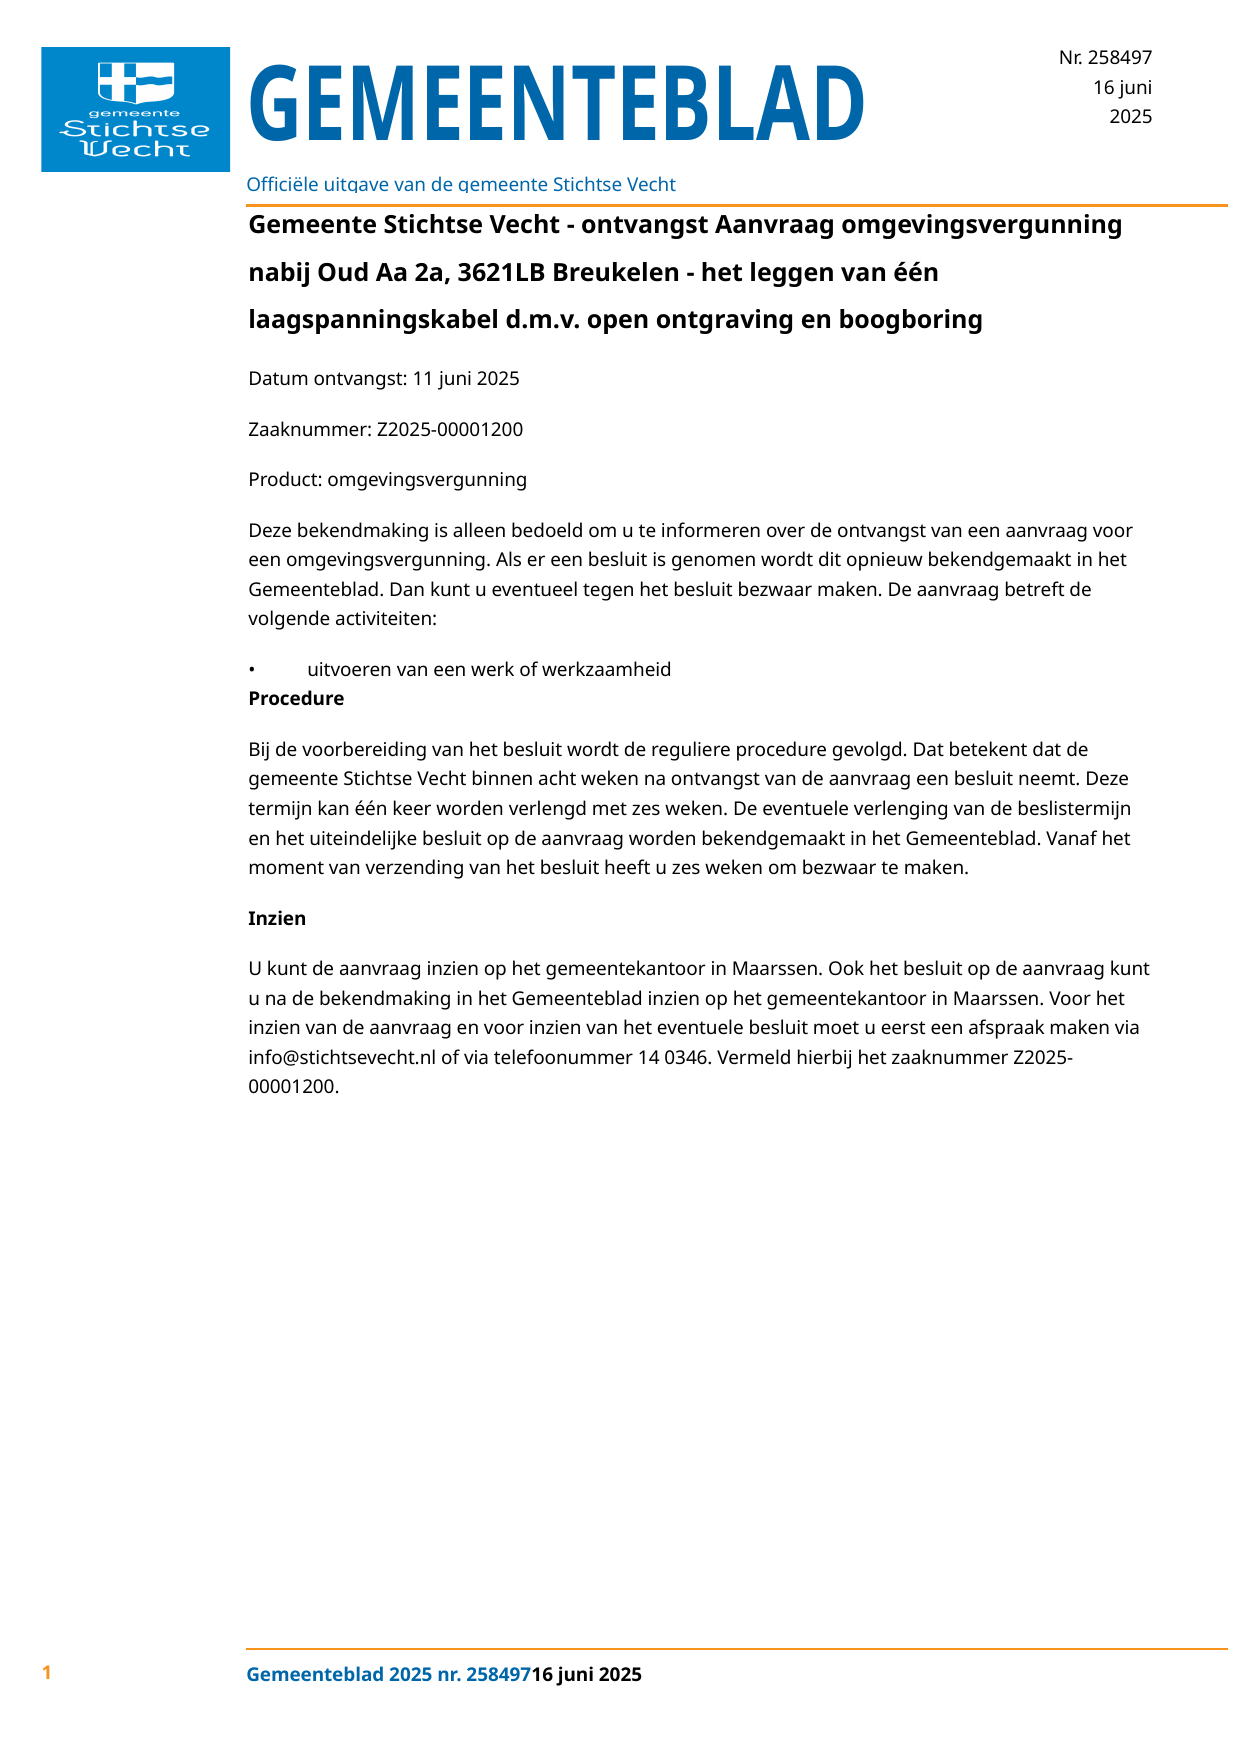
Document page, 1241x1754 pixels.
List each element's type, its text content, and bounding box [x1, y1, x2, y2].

picture [99, 63, 135, 101]
text Bij de voorbereiding van het besluit wordt de reguliere procedure gevolgd. Dat betekent dat de gemeente Stichtse Vecht binnen acht weken na ontvangst van de aanvraag een besluit neemt. Deze termijn kan één keer worden verlengd met zes weken. De eventuele verlenging van de beslistermijn en het uiteindelijke besluit op de aanvraag worden bekendgemaakt in het Gemeenteblad. Vanaf het moment van verzending van het besluit heeft u zes weken om bezwaar te maken. [248, 736, 1152, 880]
text Zaaknummer: Z2025-00001200 [248, 416, 1152, 442]
text Gemeente Stichtse Vecht - ontvangst Aanvraag omgevingsvergunning nabij Oud Aa 2a, 3621LB Breukelen - het leggen van één laagspanningskabel d.m.v. open ontgraving en boogboring [248, 207, 1152, 336]
text Product: omgevingsvergunning [248, 466, 1152, 492]
text Deze bekendmaking is alleen bedoeld om u te informeren over de ontvangst van een aanvraag voor een omgevingsvergunning. Als er een besluit is genomen wordt dit opnieuw bekendgemaakt in het Gemeenteblad. Dan kunt u eventueel tegen het besluit bezwaar maken. De aanvraag betreft de volgende activiteiten: [248, 517, 1152, 631]
text Datum ontvangst: 11 juni 2025 [248, 366, 1152, 391]
text Inzien [248, 905, 1152, 930]
picture [137, 63, 174, 103]
text U kunt de aanvraag inzien op het gemeentekantoor in Maarssen. Ook het besluit op de aanvraag kunt u na de bekendmaking in het Gemeenteblad inzien op het gemeentekantoor in Maarssen. Voor het inzien van de aanvraag en voor inzien van het eventuele besluit moet u eerst een afspraak maken via info@stichtsevecht.nl of via telefoonummer 14 0346. Vermeld hierbij het zaaknummer Z2025-00001200. [248, 955, 1152, 1099]
list uitvoeren van een werk of werkzaamheid [248, 656, 1152, 682]
text Procedure [248, 686, 1152, 711]
